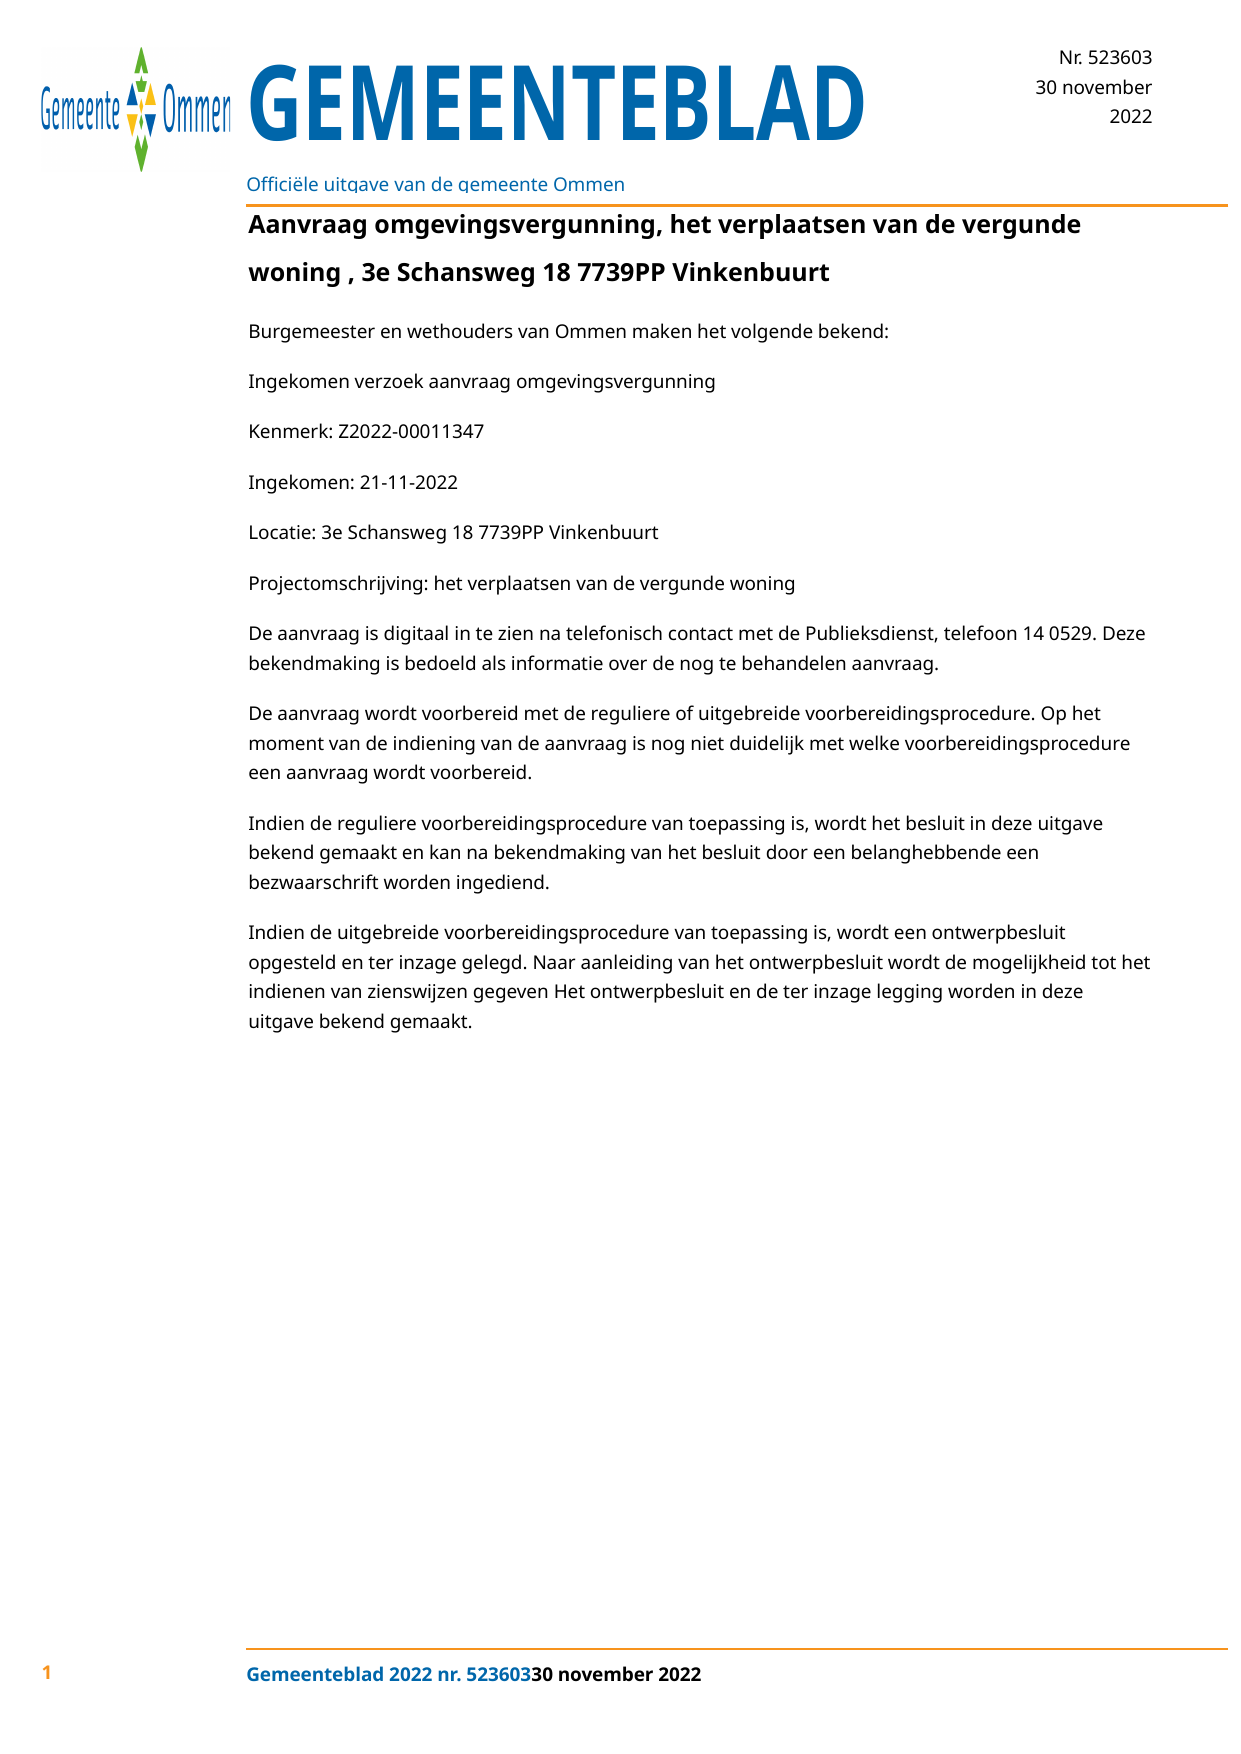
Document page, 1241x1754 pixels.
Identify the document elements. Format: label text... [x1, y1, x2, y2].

text Indien de uitgebreide voorbereidingsprocedure van toepassing is, wordt een ontwerpbesluit opgesteld en ter inzage gelegd. Naar aanleiding van het ontwerpbesluit wordt de mogelijkheid tot het indienen van zienswijzen gegeven Het ontwerpbesluit en de ter inzage legging worden in deze uitgave bekend gemaakt. [248, 919, 1152, 1034]
picture [41, 47, 231, 172]
text Burgemeester en wethouders van Ommen maken het volgende bekend: [248, 318, 1152, 344]
text Indien de reguliere voorbereidingsprocedure van toepassing is, wordt het besluit in deze uitgave bekend gemaakt en kan na bekendmaking van het besluit door een belanghebbende een bezwaarschrift worden ingediend. [248, 810, 1152, 895]
text Kenmerk: Z2022-00011347 [248, 419, 1152, 444]
text Aanvraag omgevingsvergunning, het verplaatsen van de vergunde woning , 3e Schansweg 18 7739PP Vinkenbuurt [248, 207, 1152, 288]
text Locatie: 3e Schansweg 18 7739PP Vinkenbuurt [248, 519, 1152, 545]
text Projectomschrijving: het verplaatsen van de vergunde woning [248, 570, 1152, 596]
text Ingekomen verzoek aanvraag omgevingsvergunning [248, 368, 1152, 394]
text Ingekomen: 21-11-2022 [248, 469, 1152, 495]
text De aanvraag wordt voorbereid met de reguliere of uitgebreide voorbereidingsprocedure. Op het moment van de indiening van de aanvraag is nog niet duidelijk met welke voorbereidingsprocedure een aanvraag wordt voorbereid. [248, 700, 1152, 785]
text De aanvraag is digitaal in te zien na telefonisch contact met de Publieksdienst, telefoon 14 0529. Deze bekendmaking is bedoeld als informatie over de nog te behandelen aanvraag. [248, 620, 1152, 676]
